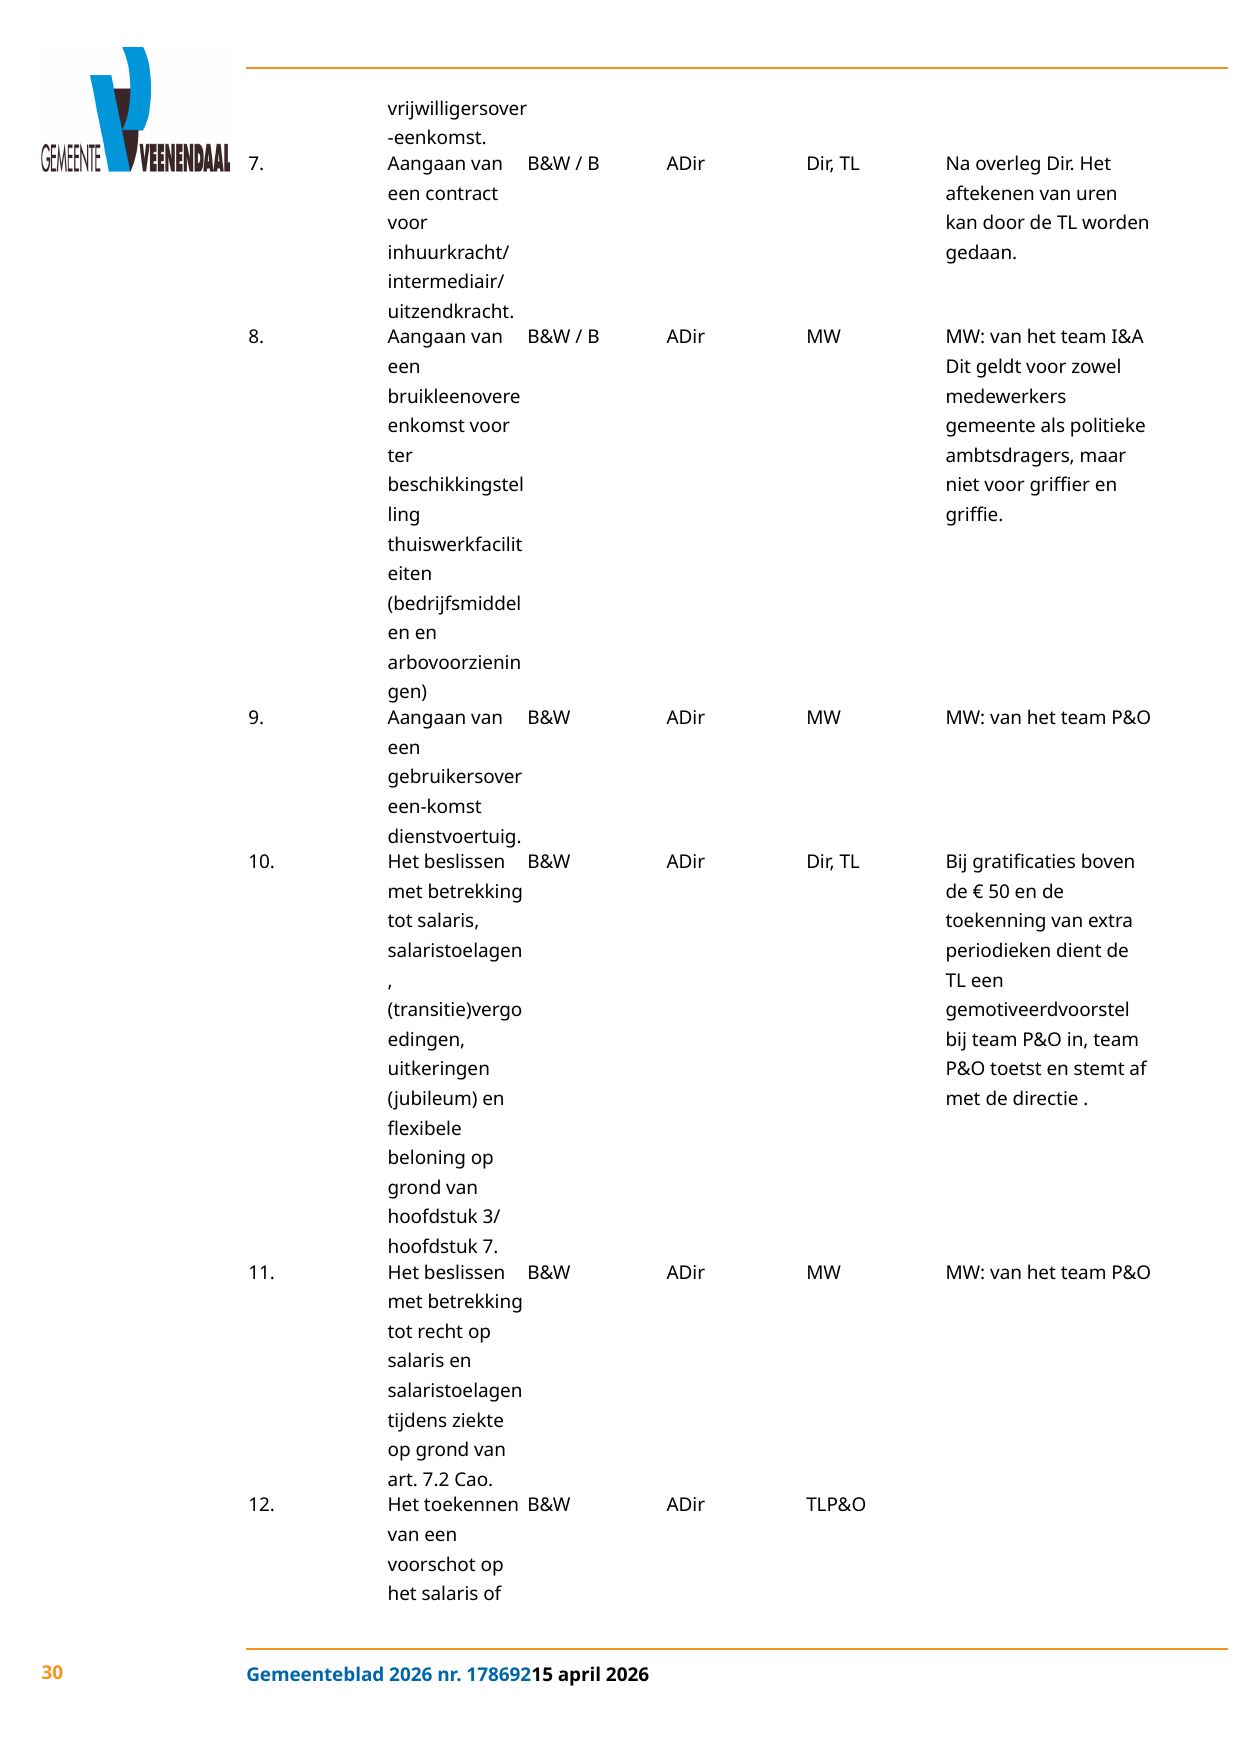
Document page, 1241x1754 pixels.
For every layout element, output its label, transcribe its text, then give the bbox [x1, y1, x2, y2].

table_cell B&W / B [527, 150, 666, 324]
table_cell ADir [666, 1492, 806, 1606]
table_cell 11. [248, 1259, 387, 1492]
table_cell [666, 95, 806, 150]
table_cell MW: van het team P&O [945, 1259, 1152, 1492]
table_cell ADir [666, 150, 806, 324]
table_cell Het beslissen met betrekking tot recht op salaris en salaristoelagen tijdens ziekte op grond van art. 7.2 Cao. [388, 1259, 527, 1492]
table_cell MW [806, 705, 945, 848]
table_cell 12. [248, 1492, 387, 1606]
table_cell Dir, TL [806, 150, 945, 324]
table_cell Aangaan van een contract voor inhuurkracht/ intermediair/ uitzendkracht. [388, 150, 527, 324]
table_cell TLP&O [806, 1492, 945, 1606]
table_cell Het toekennen van een voorschot op het salaris of [388, 1492, 527, 1606]
table_cell [527, 95, 666, 150]
table_cell Na overleg Dir. Het aftekenen van uren kan door de TL worden gedaan. [945, 150, 1152, 324]
table_cell B&W [527, 1492, 666, 1606]
table_cell Bij gratificaties boven de € 50 en de toekenning van extra periodieken dient de TL een gemotiveerdvoorstel bij team P&O in, team P&O toetst en stemt af met de directie . [945, 849, 1152, 1259]
table_cell MW: van het team I&A Dit geldt voor zowel medewerkers gemeente als politieke ambtsdragers, maar niet voor griffier en griffie. [945, 324, 1152, 704]
table_cell B&W [527, 1259, 666, 1492]
table_cell MW [806, 324, 945, 704]
table_cell 8. [248, 324, 387, 704]
table_cell ADir [666, 705, 806, 848]
picture [123, 47, 231, 172]
table_cell ADir [666, 849, 806, 1259]
table_cell ADir [666, 1259, 806, 1492]
table_cell B&W / B [527, 324, 666, 704]
table_cell 10. [248, 849, 387, 1259]
table_cell ADir [666, 324, 806, 704]
table_cell B&W [527, 849, 666, 1259]
table_cell Het beslissen met betrekking tot salaris, salaristoelagen, (transitie)vergoedingen, uitkeringen (jubileum) en flexibele beloning op grond van hoofdstuk 3/ hoofdstuk 7. [388, 849, 527, 1259]
table_cell MW [806, 1259, 945, 1492]
table_cell [806, 95, 945, 150]
table_cell MW: van het team P&O [945, 705, 1152, 848]
table_cell 9. [248, 705, 387, 848]
table_cell B&W [527, 705, 666, 848]
table_cell Aangaan van een gebruikersovereen-komst dienstvoertuig. [388, 705, 527, 848]
table_cell [945, 1492, 1152, 1606]
table_cell Aangaan van een bruikleenovereenkomst voor ter beschikkingstelling thuiswerkfaciliteiten (bedrijfsmiddelen en arbovoorzieningen) [388, 324, 527, 704]
table_cell [248, 95, 387, 150]
picture [41, 47, 130, 172]
table_cell 7. [248, 150, 387, 324]
table_cell [945, 95, 1152, 150]
table_cell Dir, TL [806, 849, 945, 1259]
table_cell vrijwilligersover-eenkomst. [388, 95, 527, 150]
